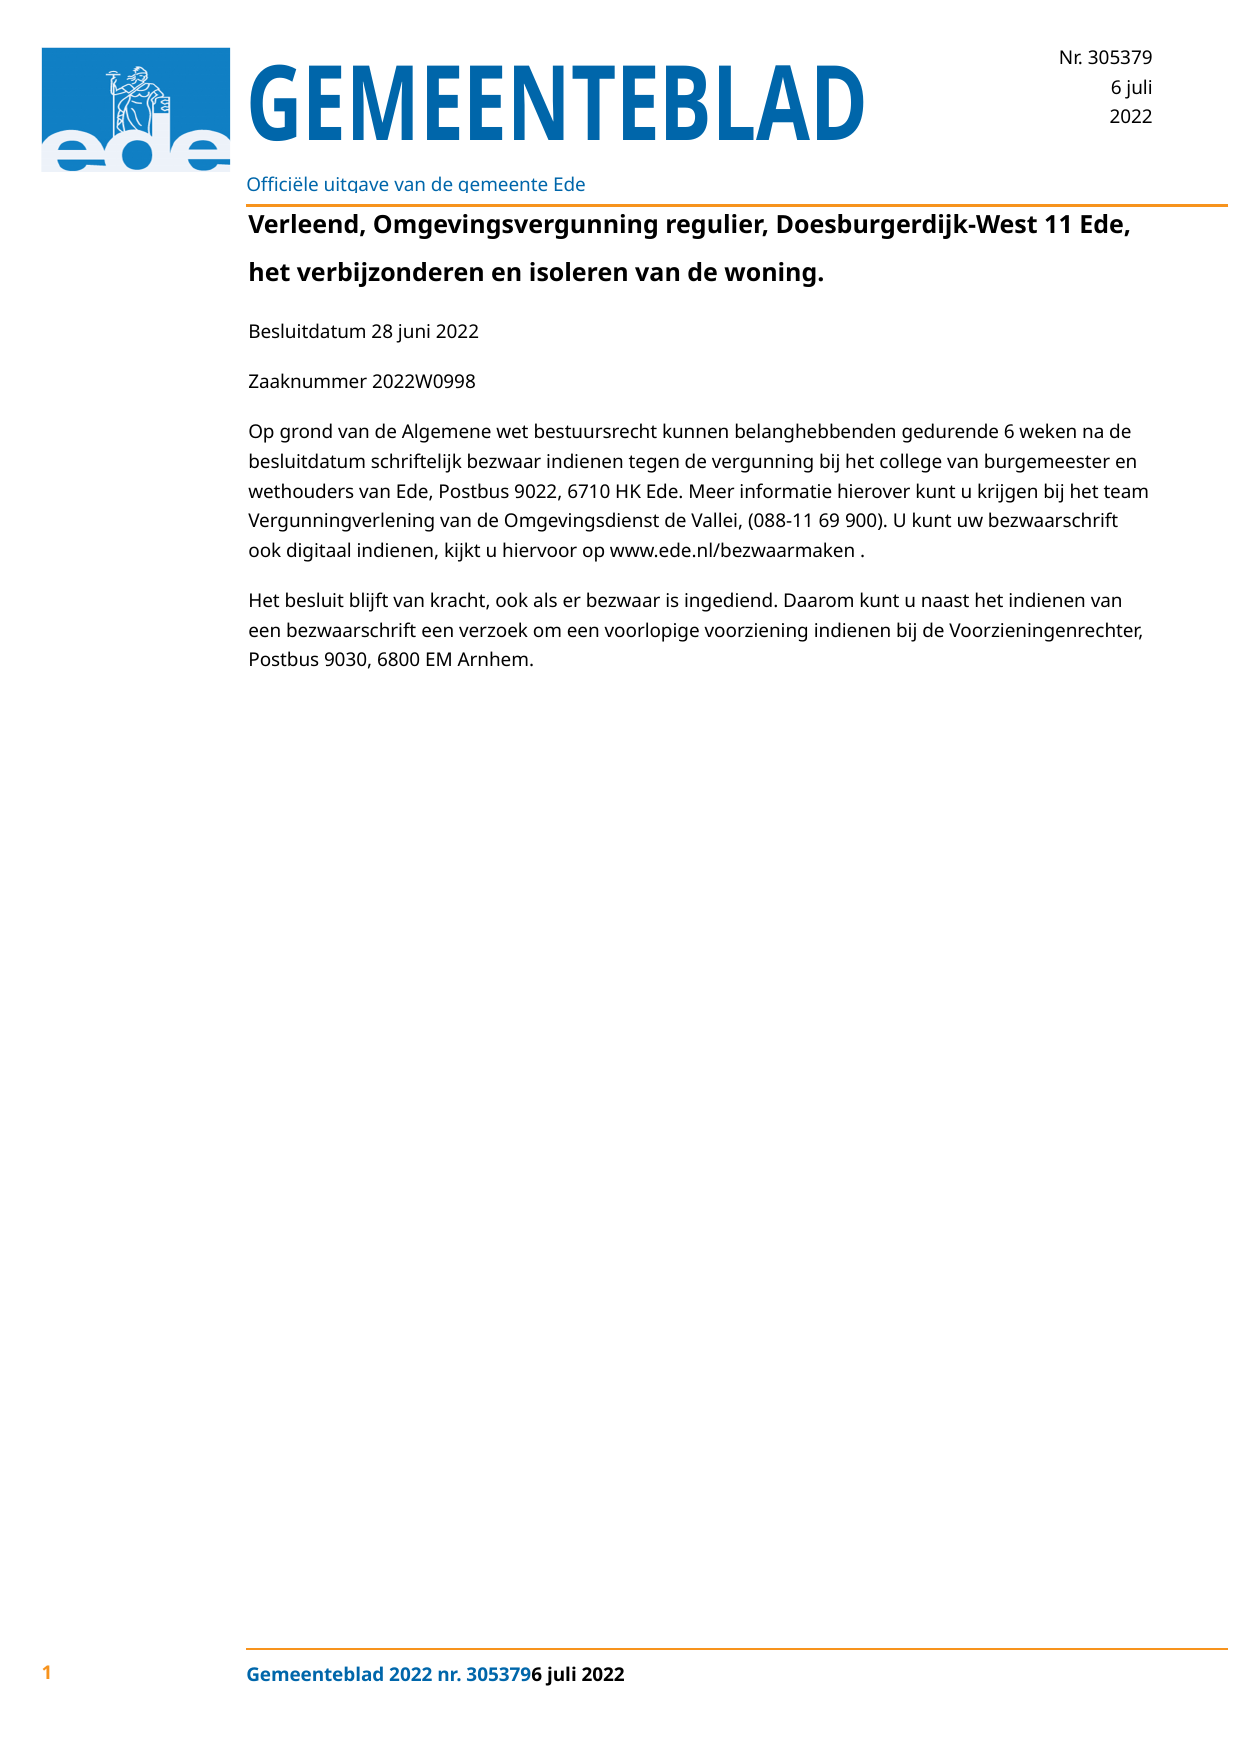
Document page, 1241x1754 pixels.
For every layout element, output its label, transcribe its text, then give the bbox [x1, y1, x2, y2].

text Verleend, Omgevingsvergunning regulier, Doesburgerdijk-West 11 Ede, het verbijzonderen en isoleren van de woning. [248, 207, 1152, 288]
text Zaaknummer 2022W0998 [248, 368, 1152, 394]
text Het besluit blijft van kracht, ook als er bezwaar is ingediend. Daarom kunt u naast het indienen van een bezwaarschrift een verzoek om een voorlopige voorziening indienen bij de Voorzieningenrechter, Postbus 9030, 6800 EM Arnhem. [248, 587, 1152, 672]
text Besluitdatum 28 juni 2022 [248, 318, 1152, 344]
picture [41, 47, 231, 172]
text Op grond van de Algemene wet bestuursrecht kunnen belanghebbenden gedurende 6 weken na de besluitdatum schriftelijk bezwaar indienen tegen de vergunning bij het college van burgemeester en wethouders van Ede, Postbus 9022, 6710 HK Ede. Meer informatie hierover kunt u krijgen bij het team Vergunningverlening van de Omgevingsdienst de Vallei, (088-11 69 900). U kunt uw bezwaarschrift ook digitaal indienen, kijkt u hiervoor op www.ede.nl/bezwaarmaken . [248, 419, 1152, 563]
